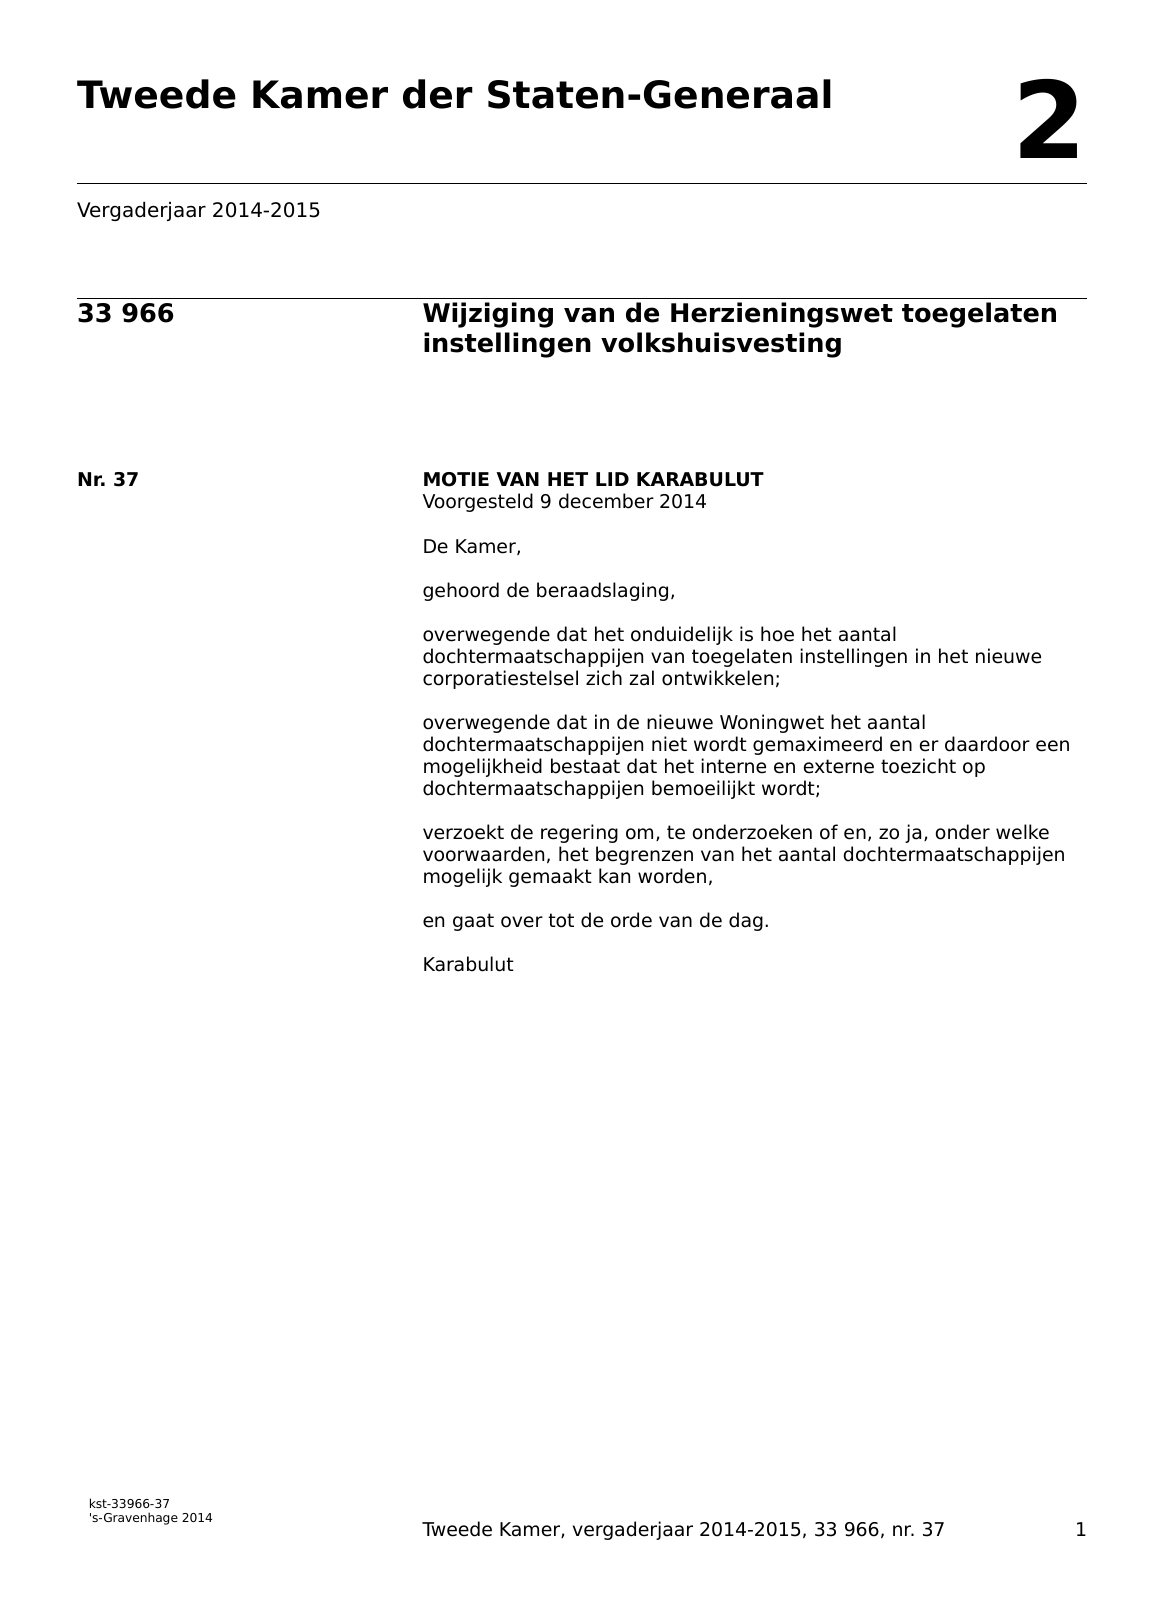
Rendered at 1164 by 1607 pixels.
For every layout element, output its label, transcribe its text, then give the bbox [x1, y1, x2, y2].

text gehoord de beraadslaging, [422, 580, 1087, 602]
text Voorgesteld 9 december 2014 [422, 491, 1087, 513]
text De Kamer, [422, 536, 1087, 557]
text kst-33966-37 [88, 1497, 323, 1511]
text 's-Gravenhage 2014 [88, 1511, 323, 1525]
text overwegende dat het onduidelijk is hoe het aantal dochtermaatschappijen van toegelaten instellingen in het nieuwe corporatiestelsel zich zal ontwikkelen; [422, 624, 1087, 690]
text overwegende dat in de nieuwe Woningwet het aantal dochtermaatschappijen niet wordt gemaximeerd en er daardoor een mogelijkheid bestaat dat het interne en externe toezicht op dochtermaatschappijen bemoeilijkt wordt; [422, 712, 1087, 800]
text Karabulut [422, 954, 1087, 976]
table_header Tweede Kamer der Staten-Generaal [77, 59, 886, 183]
text en gaat over tot de orde van de dag. [422, 910, 1087, 932]
table_cell Vergaderjaar 2014-2015 [77, 184, 1087, 298]
table_header 2 [886, 59, 1087, 183]
subtitle 33 966 Wijziging van de Herzieningswet toegelaten instellingen volkshuisvesting [77, 299, 1087, 358]
subtitle Nr. 37 MOTIE VAN HET LID KARABULUT [77, 469, 1087, 491]
text verzoekt de regering om, te onderzoeken of en, zo ja, onder welke voorwaarden, het begrenzen van het aantal dochtermaatschappijen mogelijk gemaakt kan worden, [422, 822, 1087, 888]
